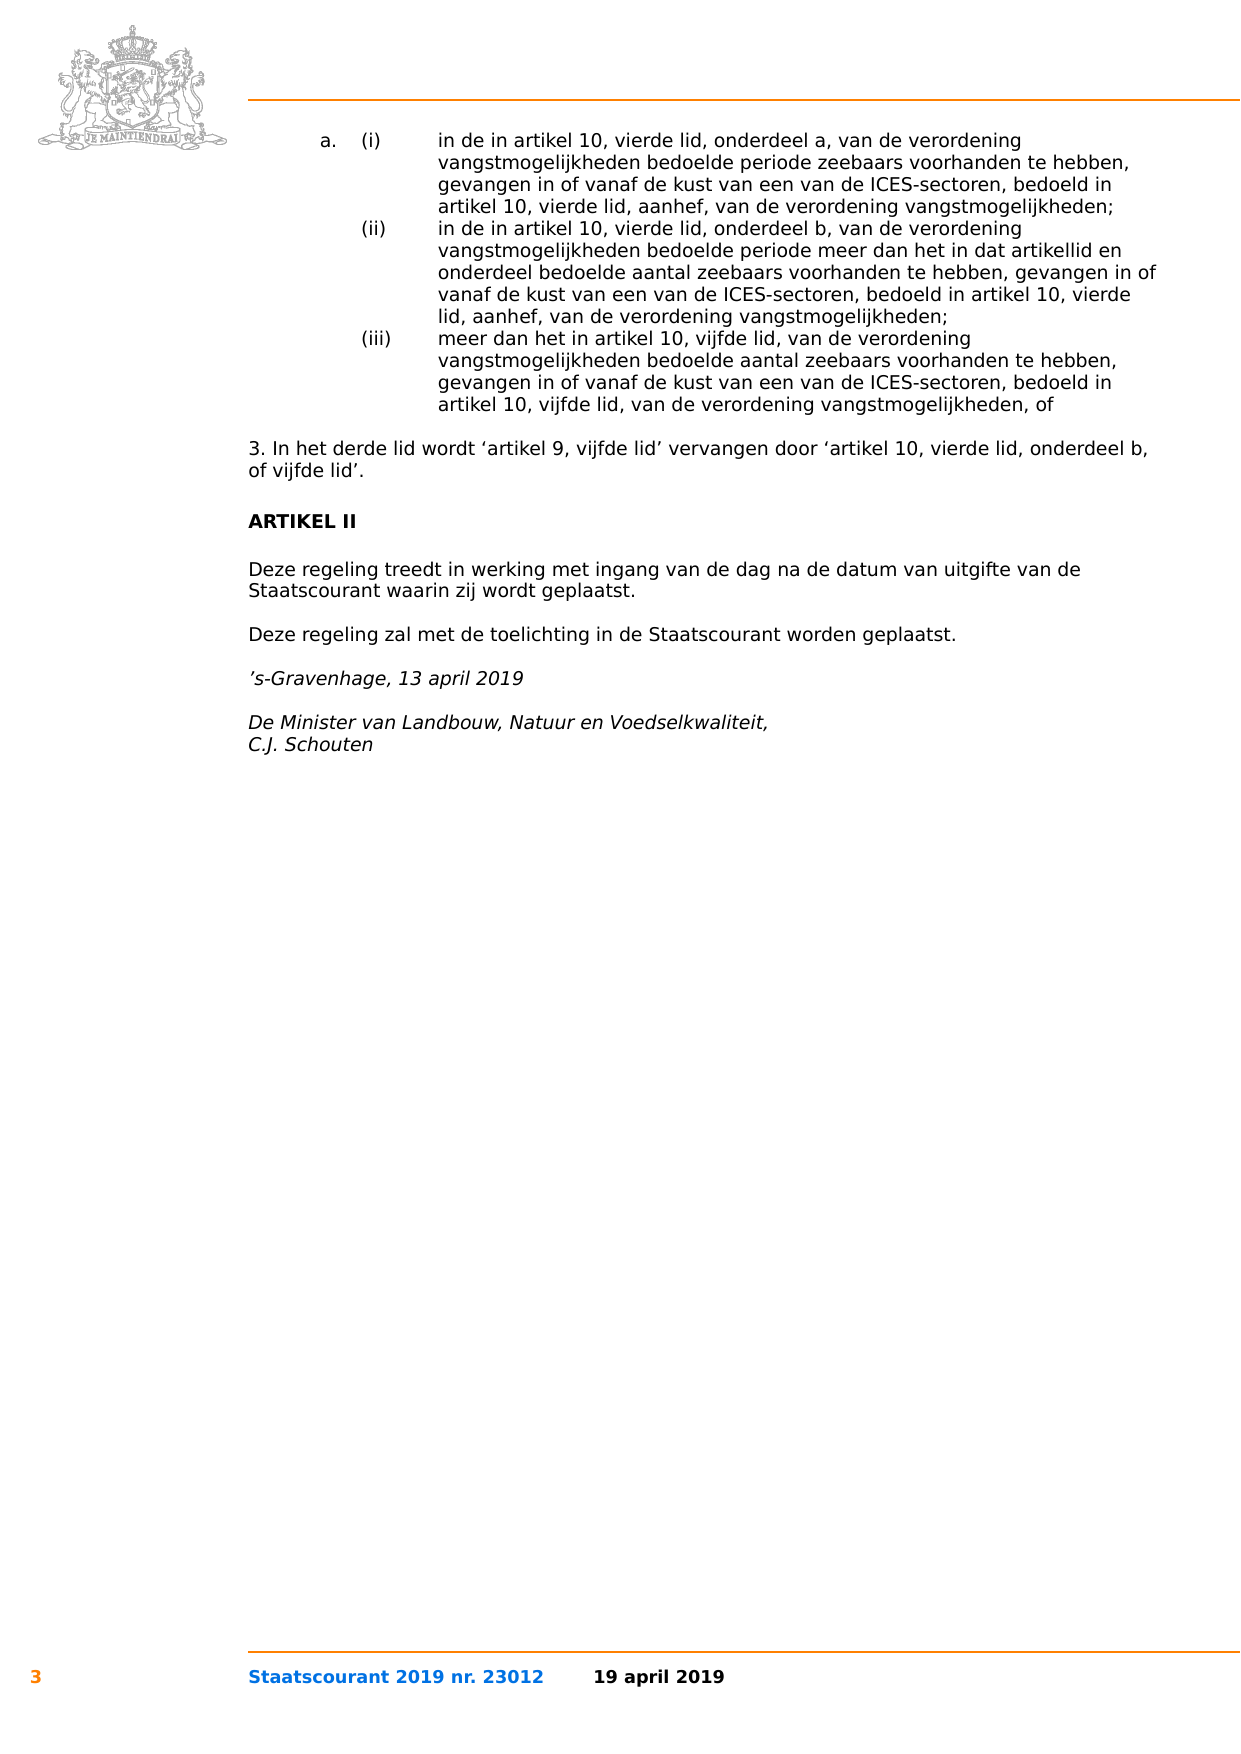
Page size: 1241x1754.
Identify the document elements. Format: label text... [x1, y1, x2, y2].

text ’s-Gravenhage, 13 april 2019 [248, 668, 1163, 690]
text Deze regeling zal met de toelichting in de Staatscourant worden geplaatst. [248, 624, 1163, 646]
text a. (i) in de in artikel 10, vierde lid, onderdeel a, van de verordening vangstmogelijkheden bedoelde periode zeebaars voorhanden te hebben, gevangen in of vanaf de kust van een van de ICES-sectoren, bedoeld in artikel 10, vierde lid, aanhef, van de verordening vangstmogelijkheden; [319, 130, 1163, 218]
picture [38, 25, 227, 150]
text Deze regeling treedt in werking met ingang van de dag na de datum van uitgifte van de Staatscourant waarin zij wordt geplaatst. [248, 558, 1163, 602]
text De Minister van Landbouw, Natuur en Voedselkwaliteit, C.J. Schouten [248, 712, 1163, 756]
subtitle ARTIKEL II [248, 511, 1163, 533]
text (ii) in de in artikel 10, vierde lid, onderdeel b, van de verordening vangstmogelijkheden bedoelde periode meer dan het in dat artikellid en onderdeel bedoelde aantal zeebaars voorhanden te hebben, gevangen in of vanaf de kust van een van de ICES-sectoren, bedoeld in artikel 10, vierde lid, aanhef, van de verordening vangstmogelijkheden; [361, 218, 1163, 328]
text (iii) meer dan het in artikel 10, vijfde lid, van de verordening vangstmogelijkheden bedoelde aantal zeebaars voorhanden te hebben, gevangen in of vanaf de kust van een van de ICES-sectoren, bedoeld in artikel 10, vijfde lid, van de verordening vangstmogelijkheden, of [361, 328, 1163, 416]
text 3. In het derde lid wordt ‘artikel 9, vijfde lid’ vervangen door ‘artikel 10, vierde lid, onderdeel b, of vijfde lid’. [248, 437, 1163, 481]
